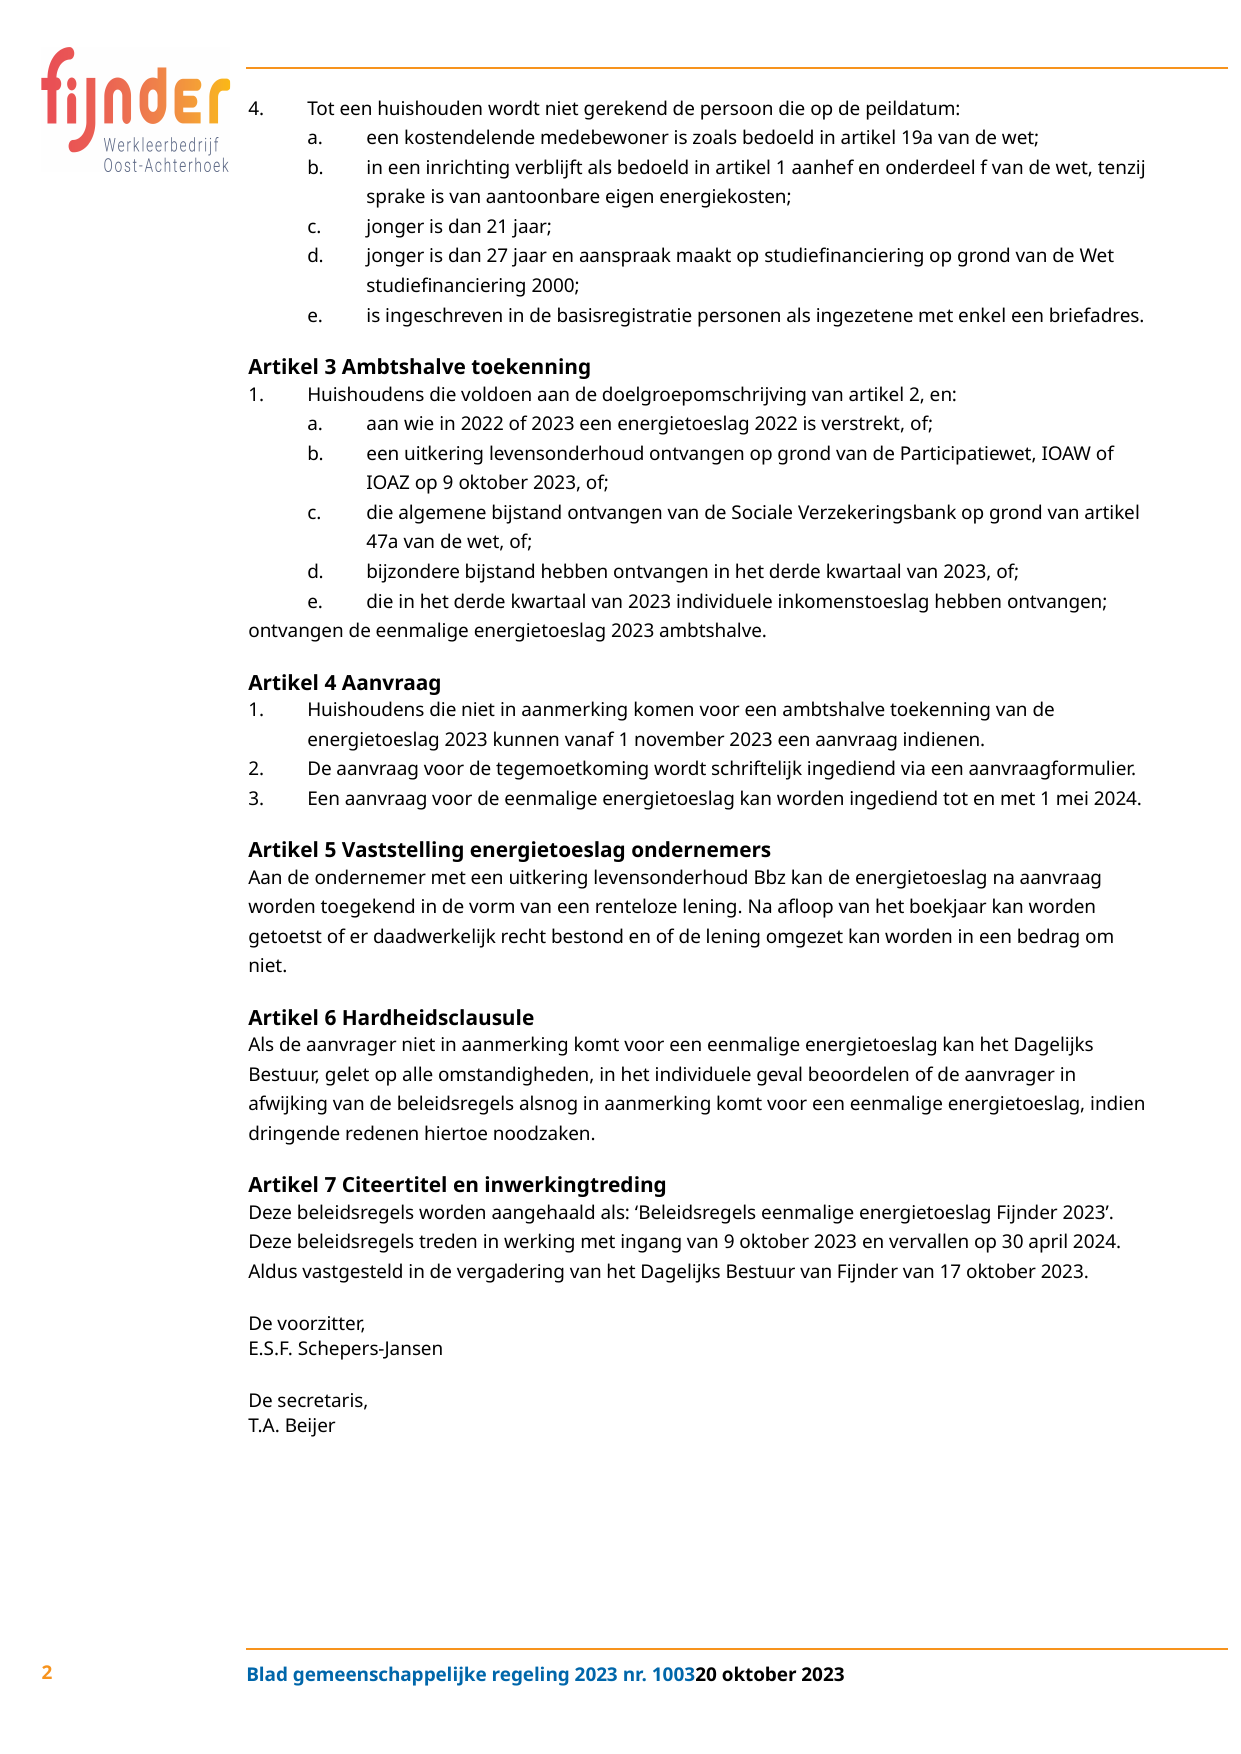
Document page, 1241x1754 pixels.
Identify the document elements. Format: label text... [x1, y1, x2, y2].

text Artikel 5 Vaststelling energietoeslag ondernemers [248, 835, 1152, 864]
list Tot een huishouden wordt niet gerekend de persoon die op de peildatum: [248, 95, 1152, 121]
text Deze beleidsregels worden aangehaald als: ‘Beleidsregels eenmalige energietoeslag Fijnder 2023’. Deze beleidsregels treden in werking met ingang van 9 oktober 2023 en vervallen op 30 april 2024. [248, 1199, 1152, 1254]
list die algemene bijstand ontvangen van de Sociale Verzekeringsbank op grond van artikel 47a van de wet, of; [307, 499, 1152, 554]
list Een aanvraag voor de eenmalige energietoeslag kan worden ingediend tot en met 1 mei 2024. [248, 785, 1152, 811]
list een kostendelende medebewoner is zoals bedoeld in artikel 19a van de wet; [307, 124, 1152, 150]
text Artikel 3 Ambtshalve toekenning [248, 352, 1152, 381]
picture [41, 47, 231, 172]
list aan wie in 2022 of 2023 een energietoeslag 2022 is verstrekt, of; [307, 410, 1152, 436]
list De aanvraag voor de tegemoetkoming wordt schriftelijk ingediend via een aanvraagformulier. [248, 755, 1152, 781]
text T.A. Beijer [248, 1413, 1152, 1438]
text Aldus vastgesteld in de vergadering van het Dagelijks Bestuur van Fijnder van 17 oktober 2023. [248, 1258, 1152, 1284]
text ontvangen de eenmalige energietoeslag 2023 ambtshalve. [248, 617, 1152, 643]
list die in het derde kwartaal van 2023 individuele inkomenstoeslag hebben ontvangen; [307, 588, 1152, 613]
list een uitkering levensonderhoud ontvangen op grond van de Participatiewet, IOAW of IOAZ op 9 oktober 2023, of; [307, 440, 1152, 495]
text Als de aanvrager niet in aanmerking komt voor een eenmalige energietoeslag kan het Dagelijks Bestuur, gelet op alle omstandigheden, in het individuele geval beoordelen of de aanvrager in afwijking van de beleidsregels alsnog in aanmerking komt voor een eenmalige energietoeslag, indien dringende redenen hiertoe noodzaken. [248, 1031, 1152, 1146]
text Artikel 7 Citeertitel en inwerkingtreding [248, 1171, 1152, 1199]
text De secretaris, [248, 1387, 1152, 1413]
text De voorzitter, [248, 1310, 1152, 1335]
list is ingeschreven in de basisregistratie personen als ingezetene met enkel een briefadres. [307, 302, 1152, 328]
list jonger is dan 27 jaar en aanspraak maakt op studiefinanciering op grond van de Wet studiefinanciering 2000; [307, 243, 1152, 298]
text Artikel 6 Hardheidsclausule [248, 1003, 1152, 1031]
list Huishoudens die voldoen aan de doelgroepomschrijving van artikel 2, en: [248, 381, 1152, 406]
list in een inrichting verblijft als bedoeld in artikel 1 aanhef en onderdeel f van de wet, tenzij sprake is van aantoonbare eigen energiekosten; [307, 154, 1152, 209]
text Aan de ondernemer met een uitkering levensonderhoud Bbz kan de energietoeslag na aanvraag worden toegekend in de vorm van een renteloze lening. Na afloop van het boekjaar kan worden getoetst of er daadwerkelijk recht bestond en of de lening omgezet kan worden in een bedrag om niet. [248, 864, 1152, 978]
text E.S.F. Schepers-Jansen [248, 1335, 1152, 1361]
list jonger is dan 21 jaar; [307, 213, 1152, 239]
list Huishoudens die niet in aanmerking komen voor een ambtshalve toekenning van de energietoeslag 2023 kunnen vanaf 1 november 2023 een aanvraag indienen. [248, 696, 1152, 752]
list bijzondere bijstand hebben ontvangen in het derde kwartaal van 2023, of; [307, 558, 1152, 584]
text Artikel 4 Aanvraag [248, 668, 1152, 696]
